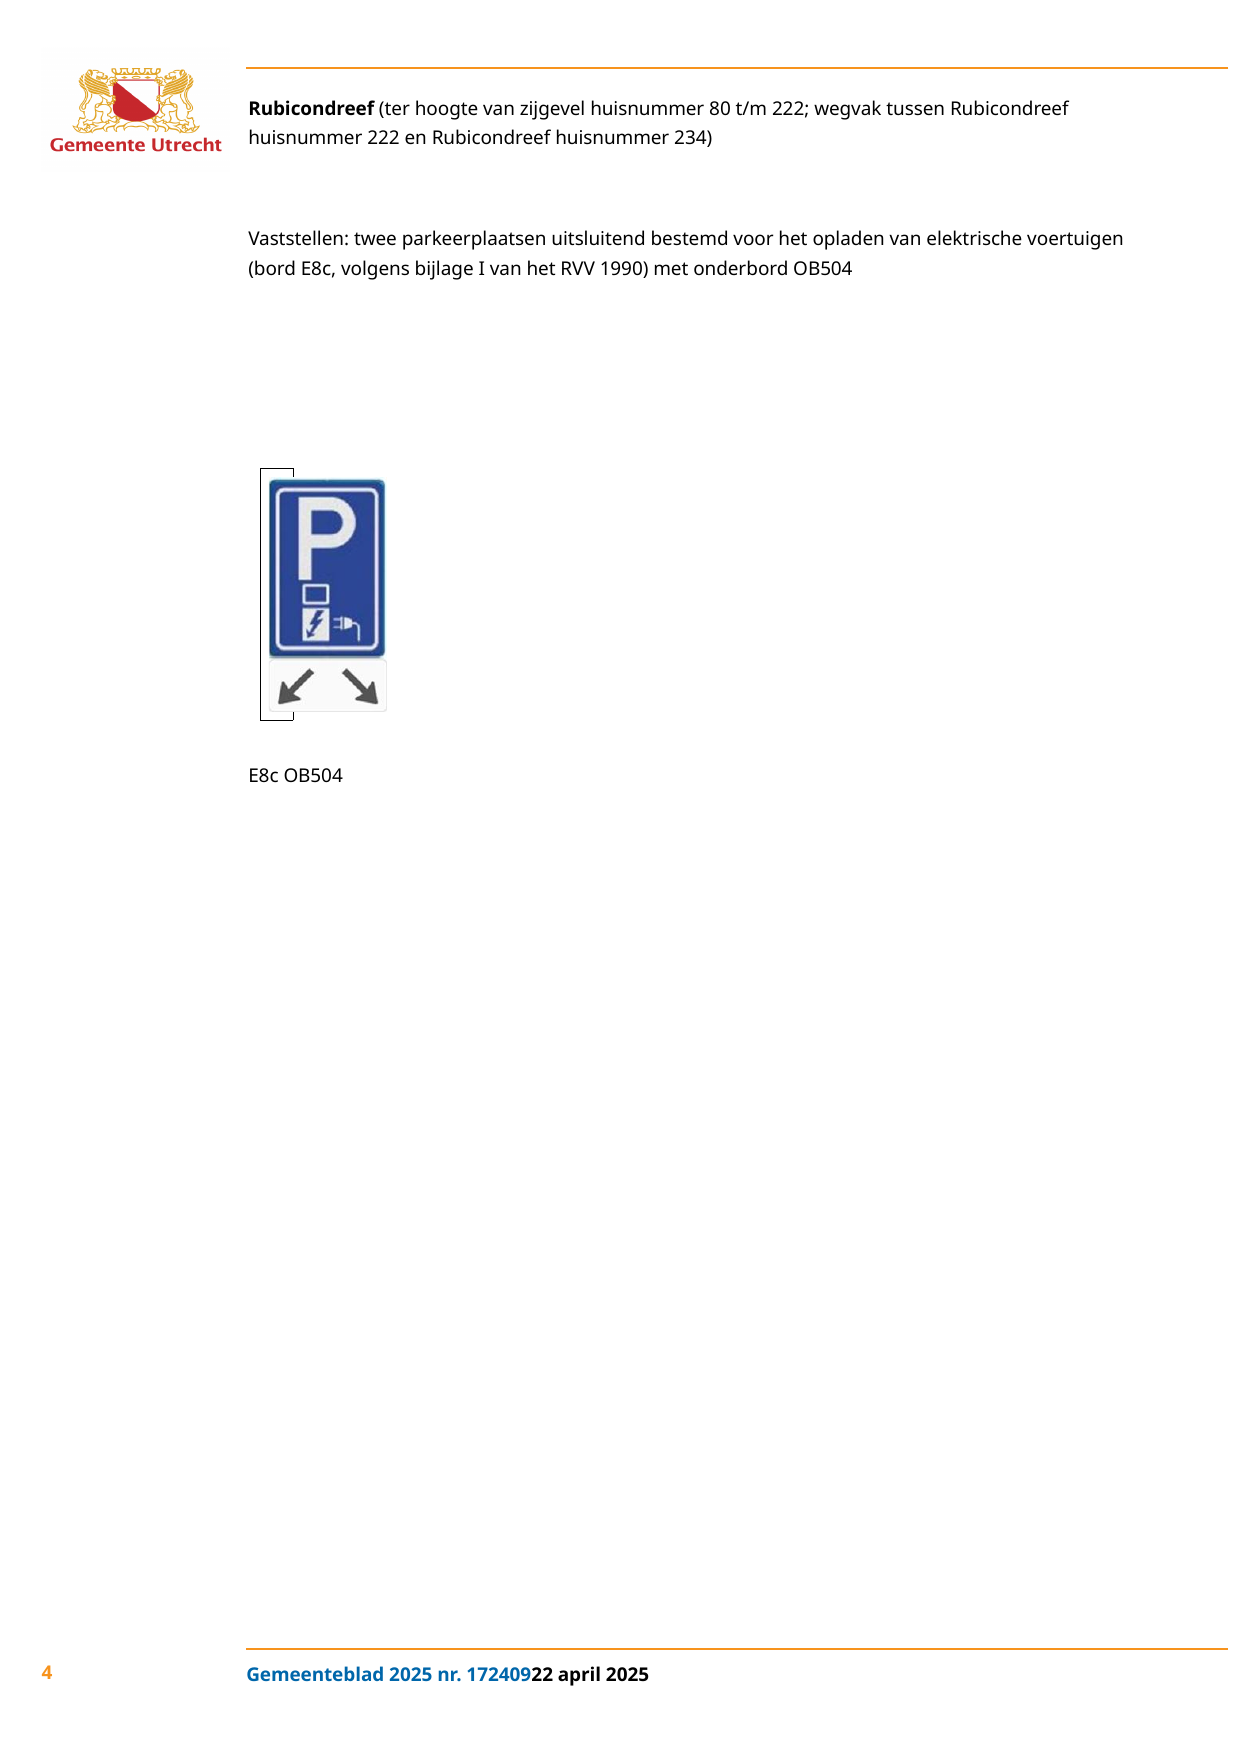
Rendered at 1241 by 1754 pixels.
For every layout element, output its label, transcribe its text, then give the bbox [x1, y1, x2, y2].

picture [268, 477, 387, 712]
text Rubicondreef (ter hoogte van zijgevel huisnummer 80 t/m 222; wegvak tussen Rubicondreef huisnummer 222 en Rubicondreef huisnummer 234) [248, 95, 1152, 150]
text Vaststellen: twee parkeerplaatsen uitsluitend bestemd voor het opladen van elektrische voertuigen (bord E8c, volgens bijlage I van het RVV 1990) met onderbord OB504 [248, 225, 1152, 281]
picture [41, 47, 231, 172]
text E8c OB504 [248, 762, 1152, 788]
